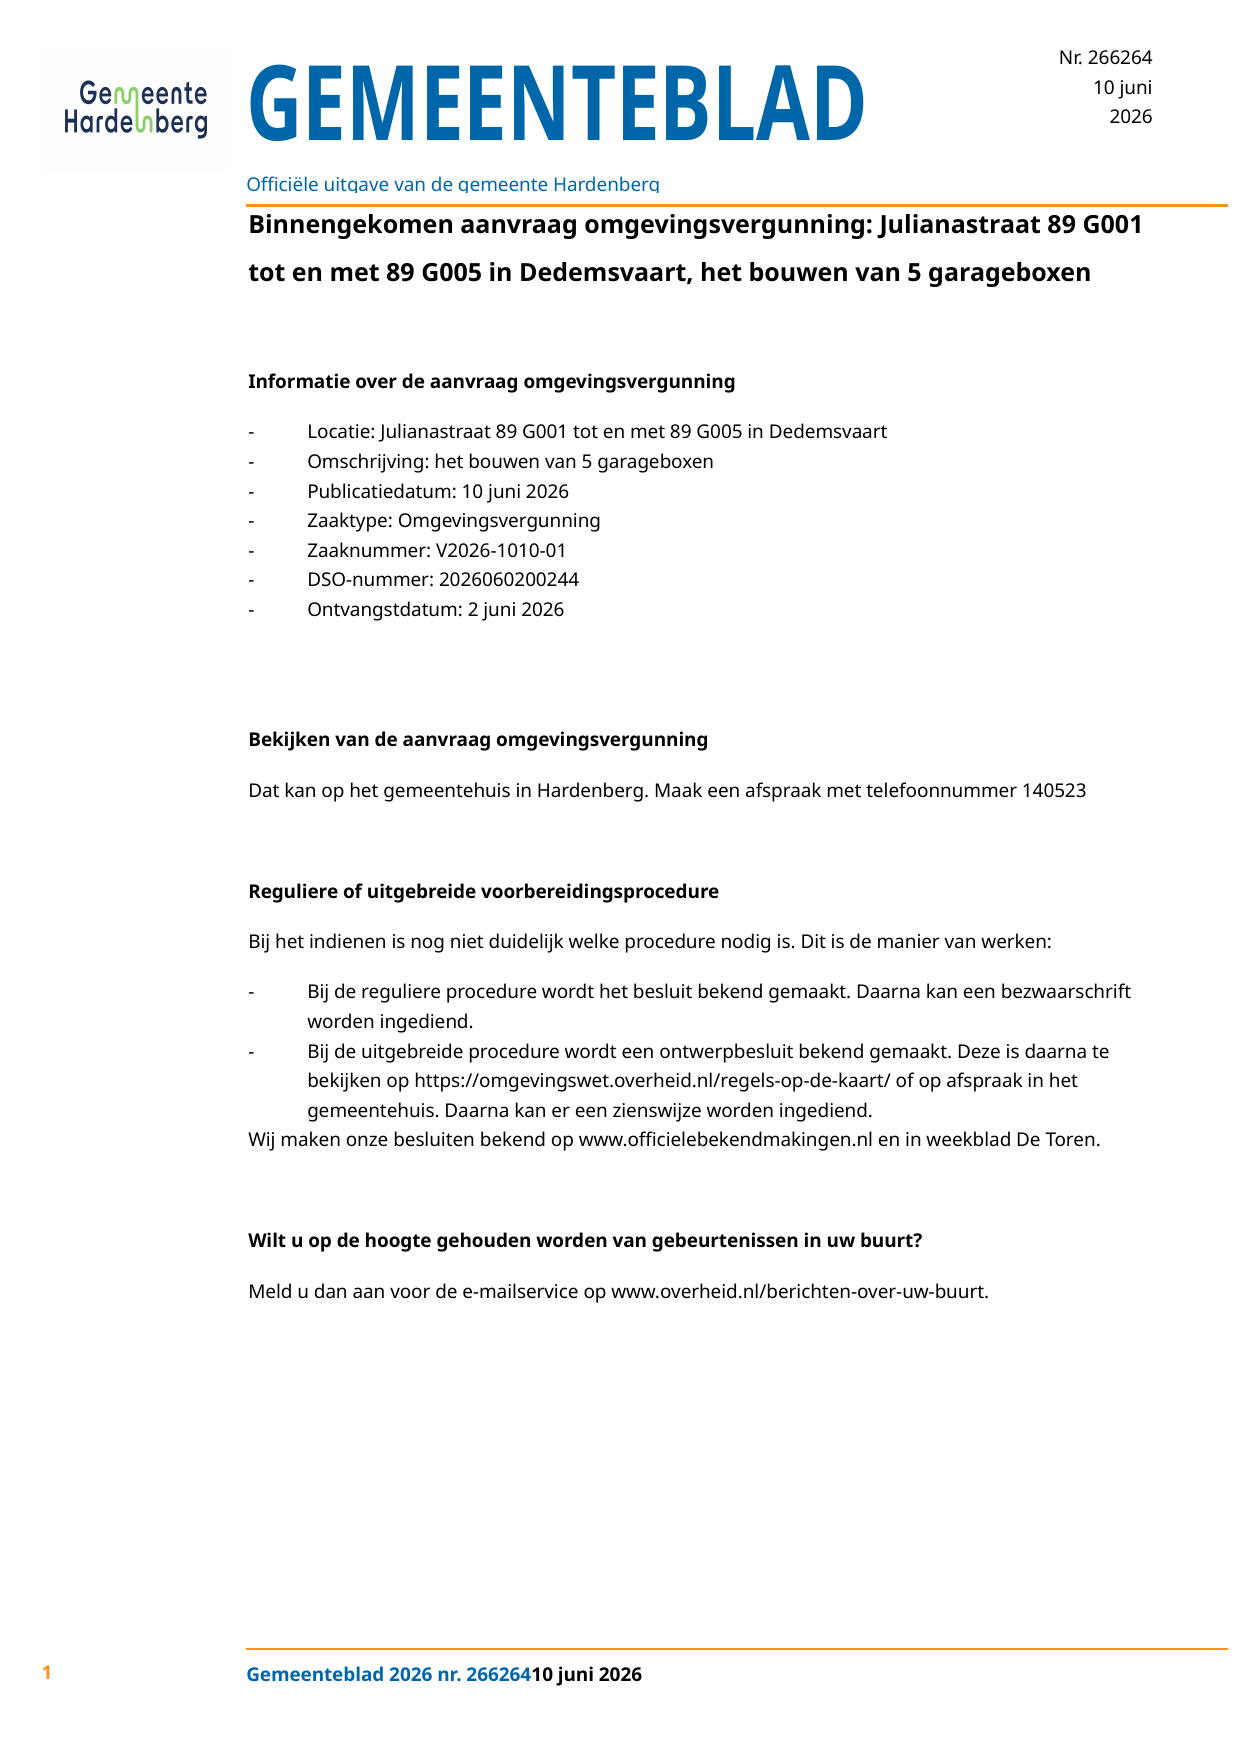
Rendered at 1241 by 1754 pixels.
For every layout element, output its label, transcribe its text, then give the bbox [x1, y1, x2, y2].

text Informatie over de aanvraag omgevingsvergunning [248, 368, 1152, 394]
text Bij het indienen is nog niet duidelijk welke procedure nodig is. Dit is de manier van werken: [248, 928, 1152, 954]
list Zaaknummer: V2026-1010-01 [248, 537, 1152, 563]
picture [41, 47, 231, 172]
text Reguliere of uitgebreide voorbereidingsprocedure [248, 878, 1152, 904]
list Ontvangstdatum: 2 juni 2026 [248, 596, 1152, 622]
text Dat kan op het gemeentehuis in Hardenberg. Maak een afspraak met telefoonnummer 140523 [248, 777, 1152, 803]
list Bij de uitgebreide procedure wordt een ontwerpbesluit bekend gemaakt. Deze is daarna te bekijken op https://omgevingswet.overheid.nl/regels-op-de-kaart/ of op afspraak in het gemeentehuis. Daarna kan er een zienswijze worden ingediend. [248, 1038, 1152, 1123]
text Meld u dan aan voor de e-mailservice op www.overheid.nl/berichten-over-uw-buurt. [248, 1278, 1152, 1304]
list Publicatiedatum: 10 juni 2026 [248, 478, 1152, 504]
list Locatie: Julianastraat 89 G001 tot en met 89 G005 in Dedemsvaart [248, 419, 1152, 444]
list Zaaktype: Omgevingsvergunning [248, 507, 1152, 533]
text Binnengekomen aanvraag omgevingsvergunning: Julianastraat 89 G001 tot en met 89 G005 in Dedemsvaart, het bouwen van 5 garageboxen [248, 207, 1152, 288]
text Wij maken onze besluiten bekend op www.officielebekendmakingen.nl en in weekblad De Toren. [248, 1127, 1152, 1152]
text Bekijken van de aanvraag omgevingsvergunning [248, 727, 1152, 752]
list Omschrijving: het bouwen van 5 garageboxen [248, 448, 1152, 474]
text Wilt u op de hoogte gehouden worden van gebeurtenissen in uw buurt? [248, 1227, 1152, 1253]
list Bij de reguliere procedure wordt het besluit bekend gemaakt. Daarna kan een bezwaarschrift worden ingediend. [248, 979, 1152, 1034]
list DSO-nummer: 2026060200244 [248, 567, 1152, 592]
